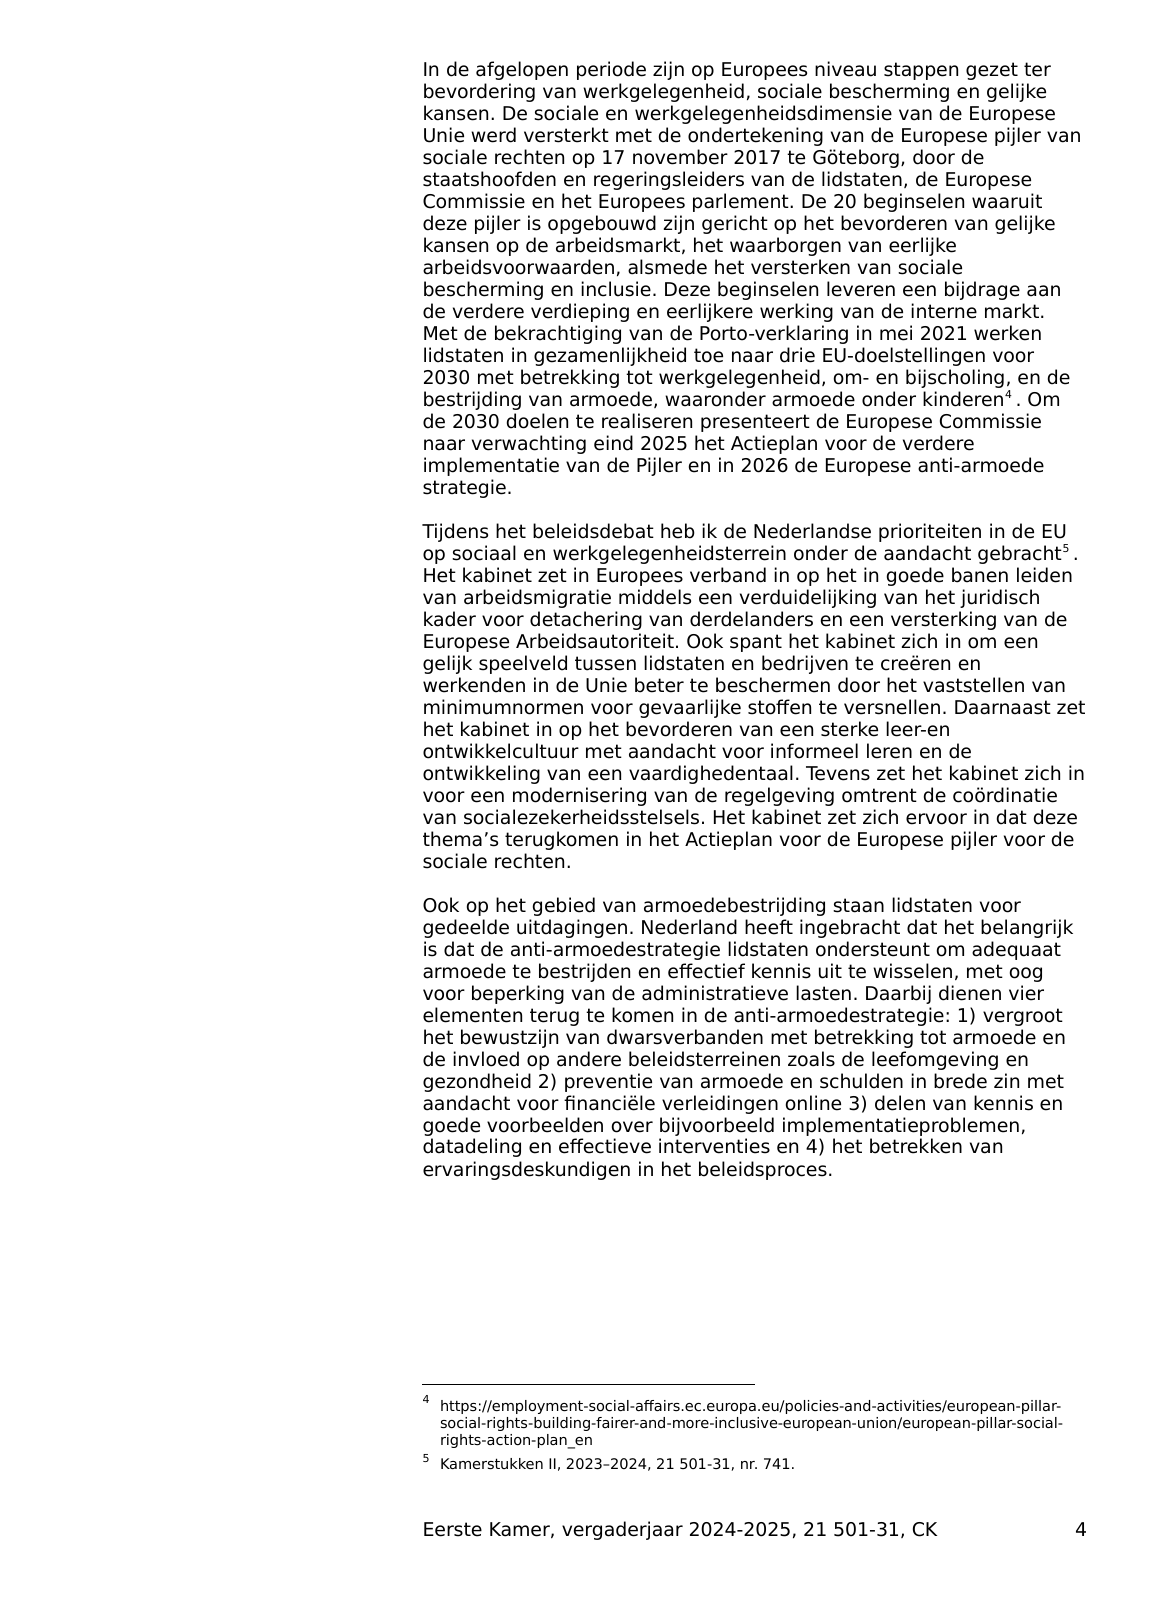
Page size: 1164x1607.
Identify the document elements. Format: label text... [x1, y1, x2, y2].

text Kamerstukken II, 2023–2024, 21 501-31, nr. 741. [422, 1452, 1087, 1474]
text Tijdens het beleidsdebat heb ik de Nederlandse prioriteiten in de EU op sociaal en werkgelegenheidsterrein onder de aandacht gebracht. Het kabinet zet in Europees verband in op het in goede banen leiden van arbeidsmigratie middels een verduidelijking van het juridisch kader voor detachering van derdelanders en een versterking van de Europese Arbeidsautoriteit. Ook spant het kabinet zich in om een gelijk speelveld tussen lidstaten en bedrijven te creëren en werkenden in de Unie beter te beschermen door het vaststellen van minimumnormen voor gevaarlijke stoffen te versnellen. Daarnaast zet het kabinet in op het bevorderen van een sterke leer-en ontwikkelcultuur met aandacht voor informeel leren en de ontwikkeling van een vaardighedentaal. Tevens zet het kabinet zich in voor een modernisering van de regelgeving omtrent de coördinatie van socialezekerheidsstelsels. Het kabinet zet zich ervoor in dat deze thema’s terugkomen in het Actieplan voor de Europese pijler voor de sociale rechten. [422, 521, 1087, 872]
text https://employment-social-affairs.ec.europa.eu/policies-and-activities/european-pillar-social-rights-building-fairer-and-more-inclusive-european-union/european-pillar-social-rights-action-plan_en [422, 1393, 1087, 1449]
text Ook op het gebied van armoedebestrijding staan lidstaten voor gedeelde uitdagingen. Nederland heeft ingebracht dat het belangrijk is dat de anti-armoedestrategie lidstaten ondersteunt om adequaat armoede te bestrijden en effectief kennis uit te wisselen, met oog voor beperking van de administratieve lasten. Daarbij dienen vier elementen terug te komen in de anti-armoedestrategie: 1) vergroot het bewustzijn van dwarsverbanden met betrekking tot armoede en de invloed op andere beleidsterreinen zoals de leefomgeving en gezondheid 2) preventie van armoede en schulden in brede zin met aandacht voor financiële verleidingen online 3) delen van kennis en goede voorbeelden over bijvoorbeeld implementatieproblemen, datadeling en effectieve interventies en 4) het betrekken van ervaringsdeskundigen in het beleidsproces. [422, 895, 1087, 1180]
text In de afgelopen periode zijn op Europees niveau stappen gezet ter bevordering van werkgelegenheid, sociale bescherming en gelijke kansen. De sociale en werkgelegenheidsdimensie van de Europese Unie werd versterkt met de ondertekening van de Europese pijler van sociale rechten op 17 november 2017 te Göteborg, door de staatshoofden en regeringsleiders van de lidstaten, de Europese Commissie en het Europees parlement. De 20 beginselen waaruit deze pijler is opgebouwd zijn gericht op het bevorderen van gelijke kansen op de arbeidsmarkt, het waarborgen van eerlijke arbeidsvoorwaarden, alsmede het versterken van sociale bescherming en inclusie. Deze beginselen leveren een bijdrage aan de verdere verdieping en eerlijkere werking van de interne markt. Met de bekrachtiging van de Porto-verklaring in mei 2021 werken lidstaten in gezamenlijkheid toe naar drie EU-doelstellingen voor 2030 met betrekking tot werkgelegenheid, om- en bijscholing, en de bestrijding van armoede, waaronder armoede onder kinderen. Om de 2030 doelen te realiseren presenteert de Europese Commissie naar verwachting eind 2025 het Actieplan voor de verdere implementatie van de Pijler en in 2026 de Europese anti-armoede strategie. [422, 59, 1087, 499]
